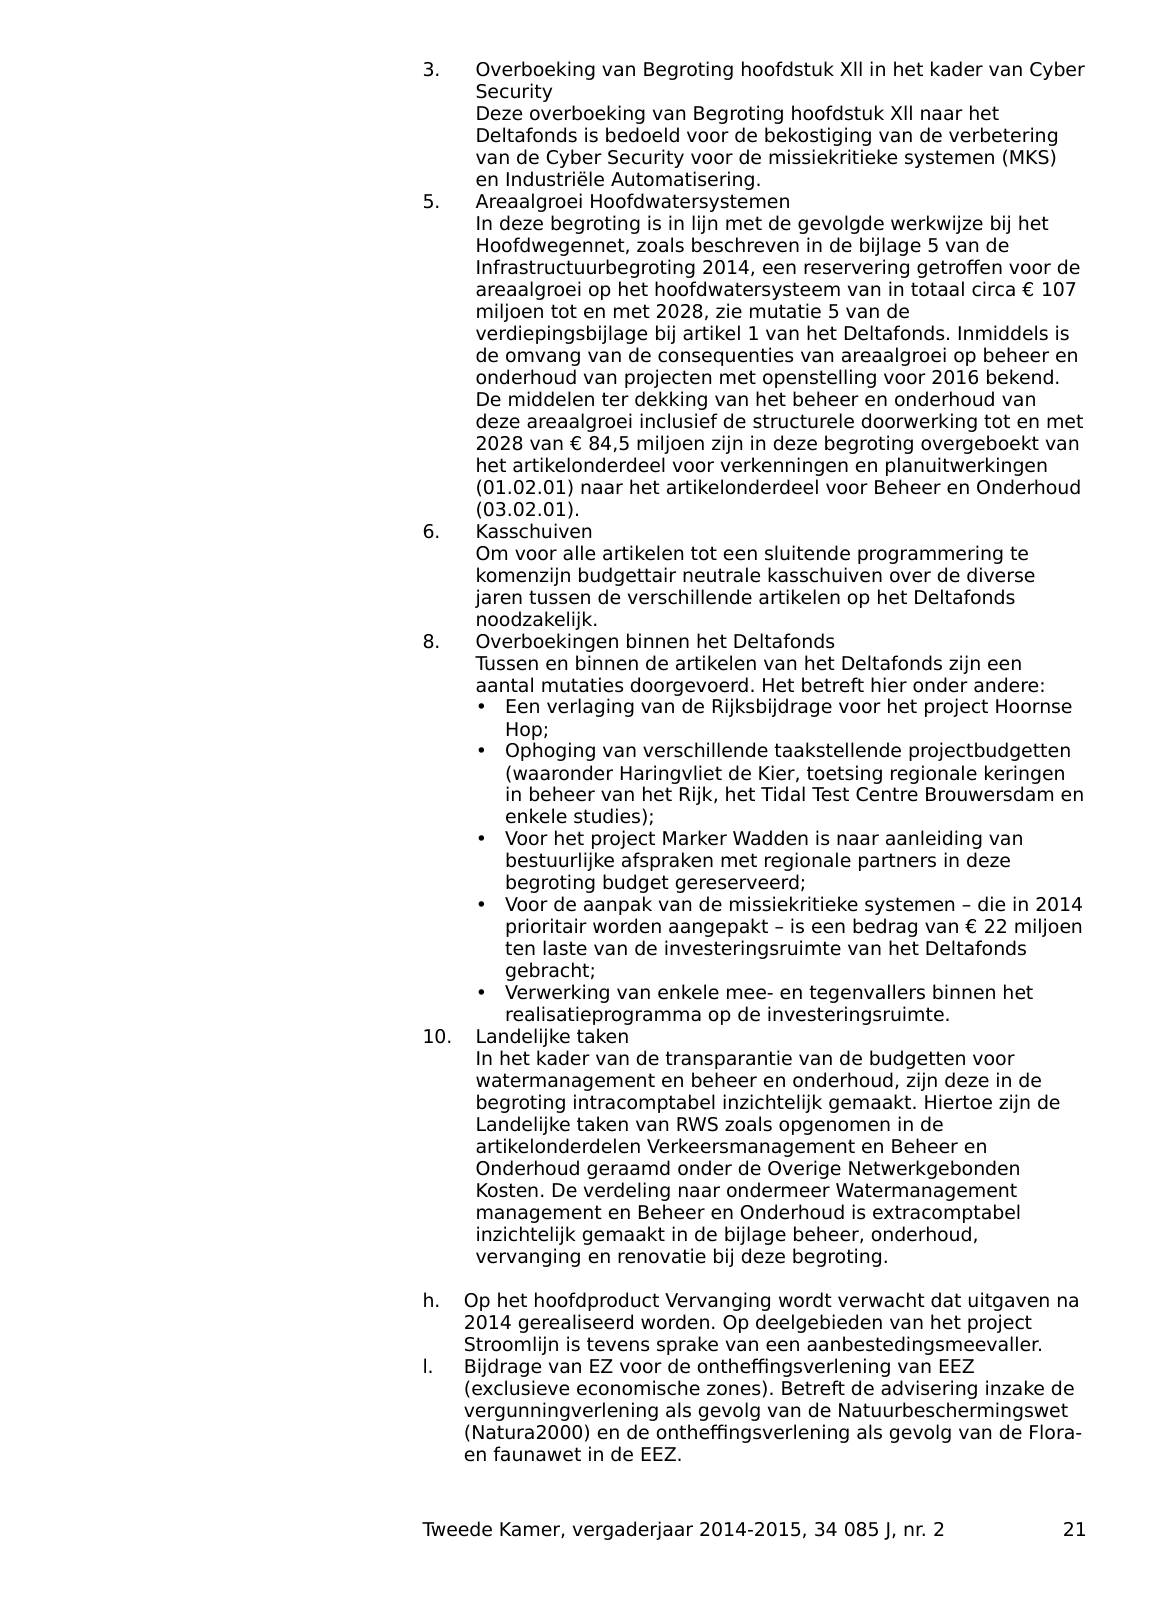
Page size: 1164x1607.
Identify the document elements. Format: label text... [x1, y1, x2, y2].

text Deze overboeking van Begroting hoofdstuk Xll naar het Deltafonds is bedoeld voor de bekostiging van de verbetering van de Cyber Security voor de missiekritieke systemen (MKS) en Industriële Automatisering. [475, 103, 1087, 191]
text 3. Overboeking van Begroting hoofdstuk Xll in het kader van Cyber Security [422, 59, 1087, 103]
text 8. Overboekingen binnen het Deltafonds [422, 631, 1087, 652]
text h. Op het hoofdproduct Vervanging wordt verwacht dat uitgaven na 2014 gerealiseerd worden. Op deelgebieden van het project Stroomlijn is tevens sprake van een aanbestedingsmeevaller. [422, 1290, 1087, 1356]
text Tussen en binnen de artikelen van het Deltafonds zijn een aantal mutaties doorgevoerd. Het betreft hier onder andere: [475, 652, 1087, 696]
text 10. Landelijke taken [422, 1026, 1087, 1048]
text • Ophoging van verschillende taakstellende projectbudgetten (waaronder Haringvliet de Kier, toetsing regionale keringen in beheer van het Rijk, het Tidal Test Centre Brouwersdam en enkele studies); [476, 740, 1087, 828]
text • Voor het project Marker Wadden is naar aanleiding van bestuurlijke afspraken met regionale partners in deze begroting budget gereserveerd; [476, 828, 1087, 894]
text 6. Kasschuiven [422, 521, 1087, 543]
text • Voor de aanpak van de missiekritieke systemen – die in 2014 prioritair worden aangepakt – is een bedrag van € 22 miljoen ten laste van de investeringsruimte van het Deltafonds gebracht; [476, 894, 1087, 982]
text • Verwerking van enkele mee- en tegenvallers binnen het realisatieprogramma op de investeringsruimte. [476, 982, 1087, 1026]
text Om voor alle artikelen tot een sluitende programmering te komenzijn budgettair neutrale kasschuiven over de diverse jaren tussen de verschillende artikelen op het Deltafonds noodzakelijk. [475, 543, 1087, 631]
text In deze begroting is in lijn met de gevolgde werkwijze bij het Hoofdwegennet, zoals beschreven in de bijlage 5 van de Infrastructuurbegroting 2014, een reservering getroffen voor de areaalgroei op het hoofdwatersysteem van in totaal circa € 107 miljoen tot en met 2028, zie mutatie 5 van de verdiepingsbijlage bij artikel 1 van het Deltafonds. Inmiddels is de omvang van de consequenties van areaalgroei op beheer en onderhoud van projecten met openstelling voor 2016 bekend. De middelen ter dekking van het beheer en onderhoud van deze areaalgroei inclusief de structurele doorwerking tot en met 2028 van € 84,5 miljoen zijn in deze begroting overgeboekt van het artikelonderdeel voor verkenningen en planuitwerkingen (01.02.01) naar het artikelonderdeel voor Beheer en Onderhoud (03.02.01). [475, 213, 1087, 521]
text • Een verlaging van de Rijksbijdrage voor het project Hoornse Hop; [476, 696, 1087, 740]
text l. Bijdrage van EZ voor de ontheffingsverlening van EEZ (exclusieve economische zones). Betreft de advisering inzake de vergunningverlening als gevolg van de Natuurbeschermingswet (Natura2000) en de ontheffingsverlening als gevolg van de Flora- en faunawet in de EEZ. [422, 1356, 1087, 1466]
text 5. Areaalgroei Hoofdwatersystemen [422, 191, 1087, 213]
text In het kader van de transparantie van de budgetten voor watermanagement en beheer en onderhoud, zijn deze in de begroting intracomptabel inzichtelijk gemaakt. Hiertoe zijn de Landelijke taken van RWS zoals opgenomen in de artikelonderdelen Verkeersmanagement en Beheer en Onderhoud geraamd onder de Overige Netwerkgebonden Kosten. De verdeling naar ondermeer Watermanagement management en Beheer en Onderhoud is extracomptabel inzichtelijk gemaakt in de bijlage beheer, onderhoud, vervanging en renovatie bij deze begroting. [475, 1048, 1087, 1268]
